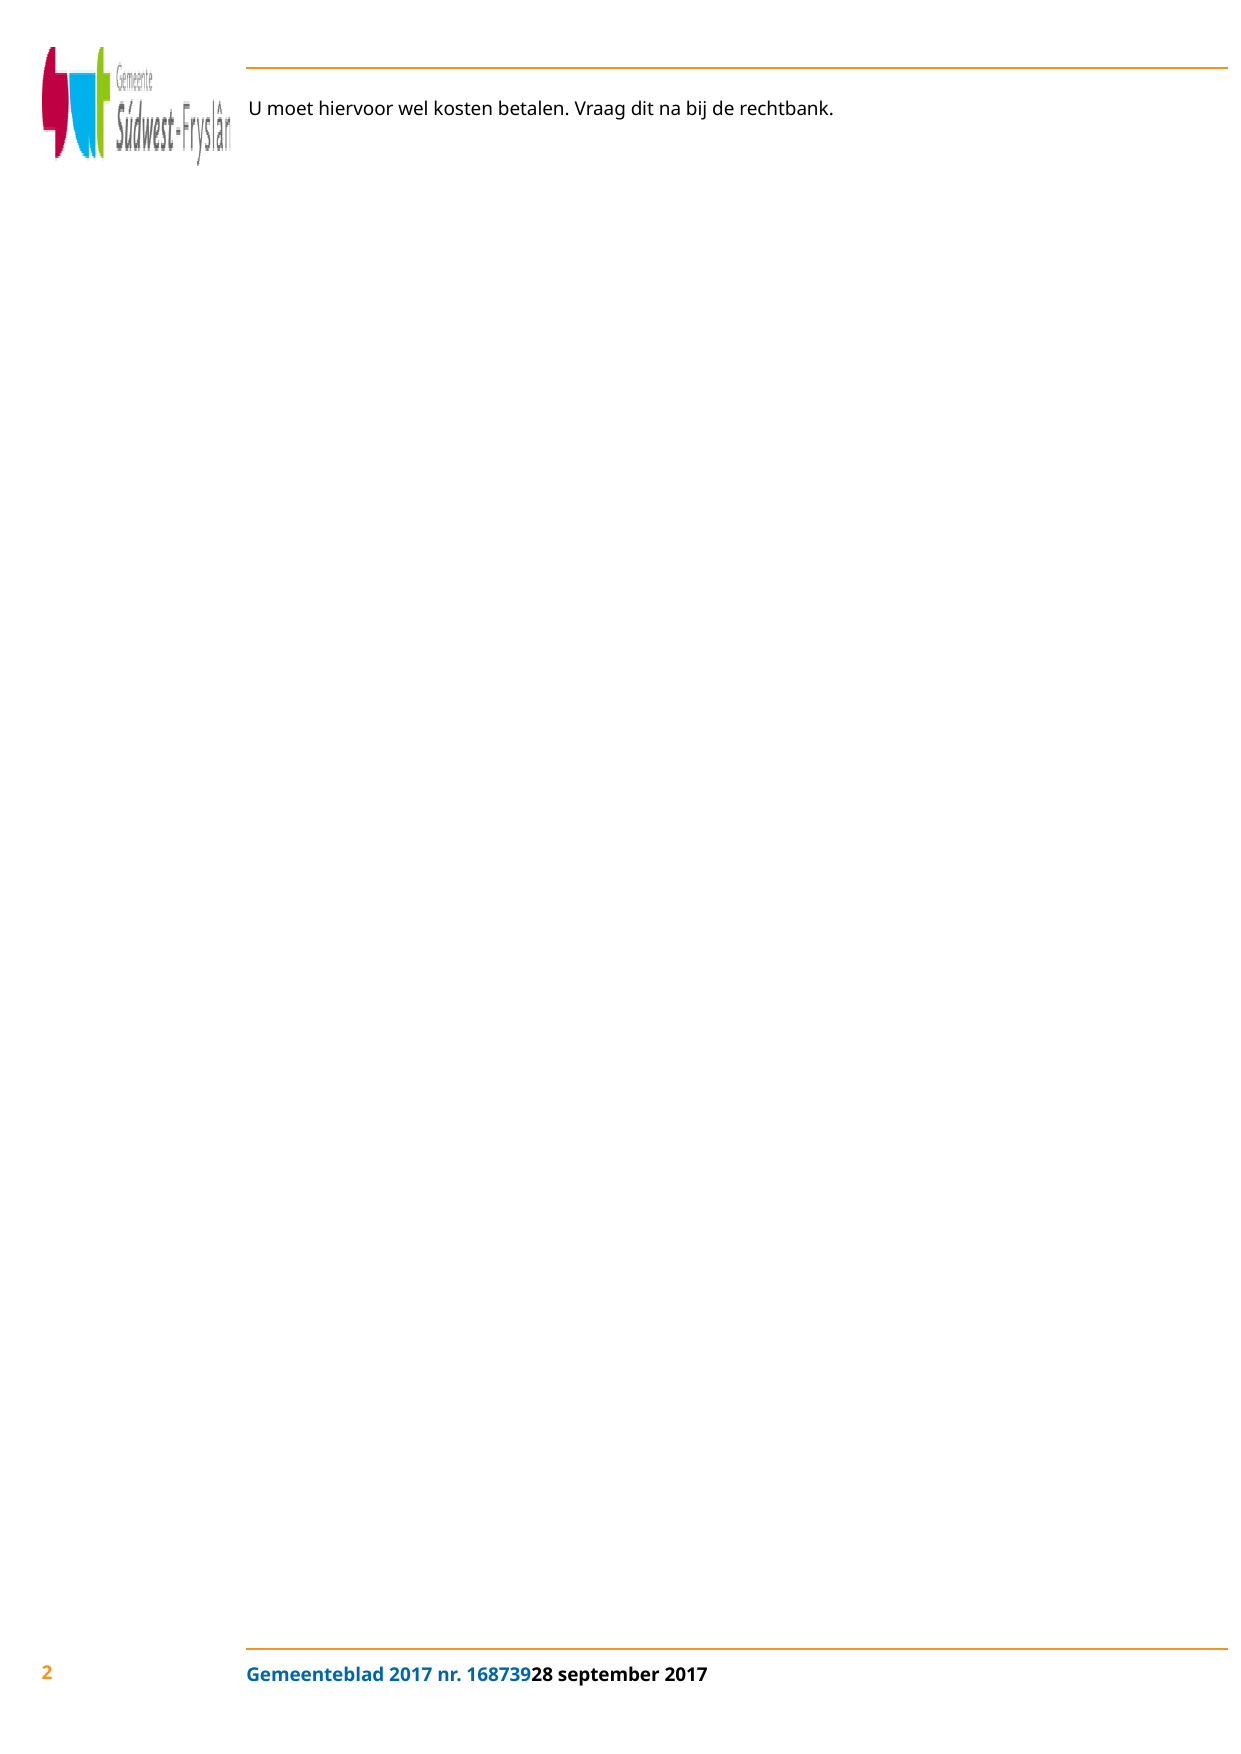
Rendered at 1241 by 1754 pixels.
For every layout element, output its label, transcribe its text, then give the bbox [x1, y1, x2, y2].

picture [41, 47, 231, 172]
text U moet hiervoor wel kosten betalen. Vraag dit na bij de rechtbank. [248, 95, 1152, 121]
